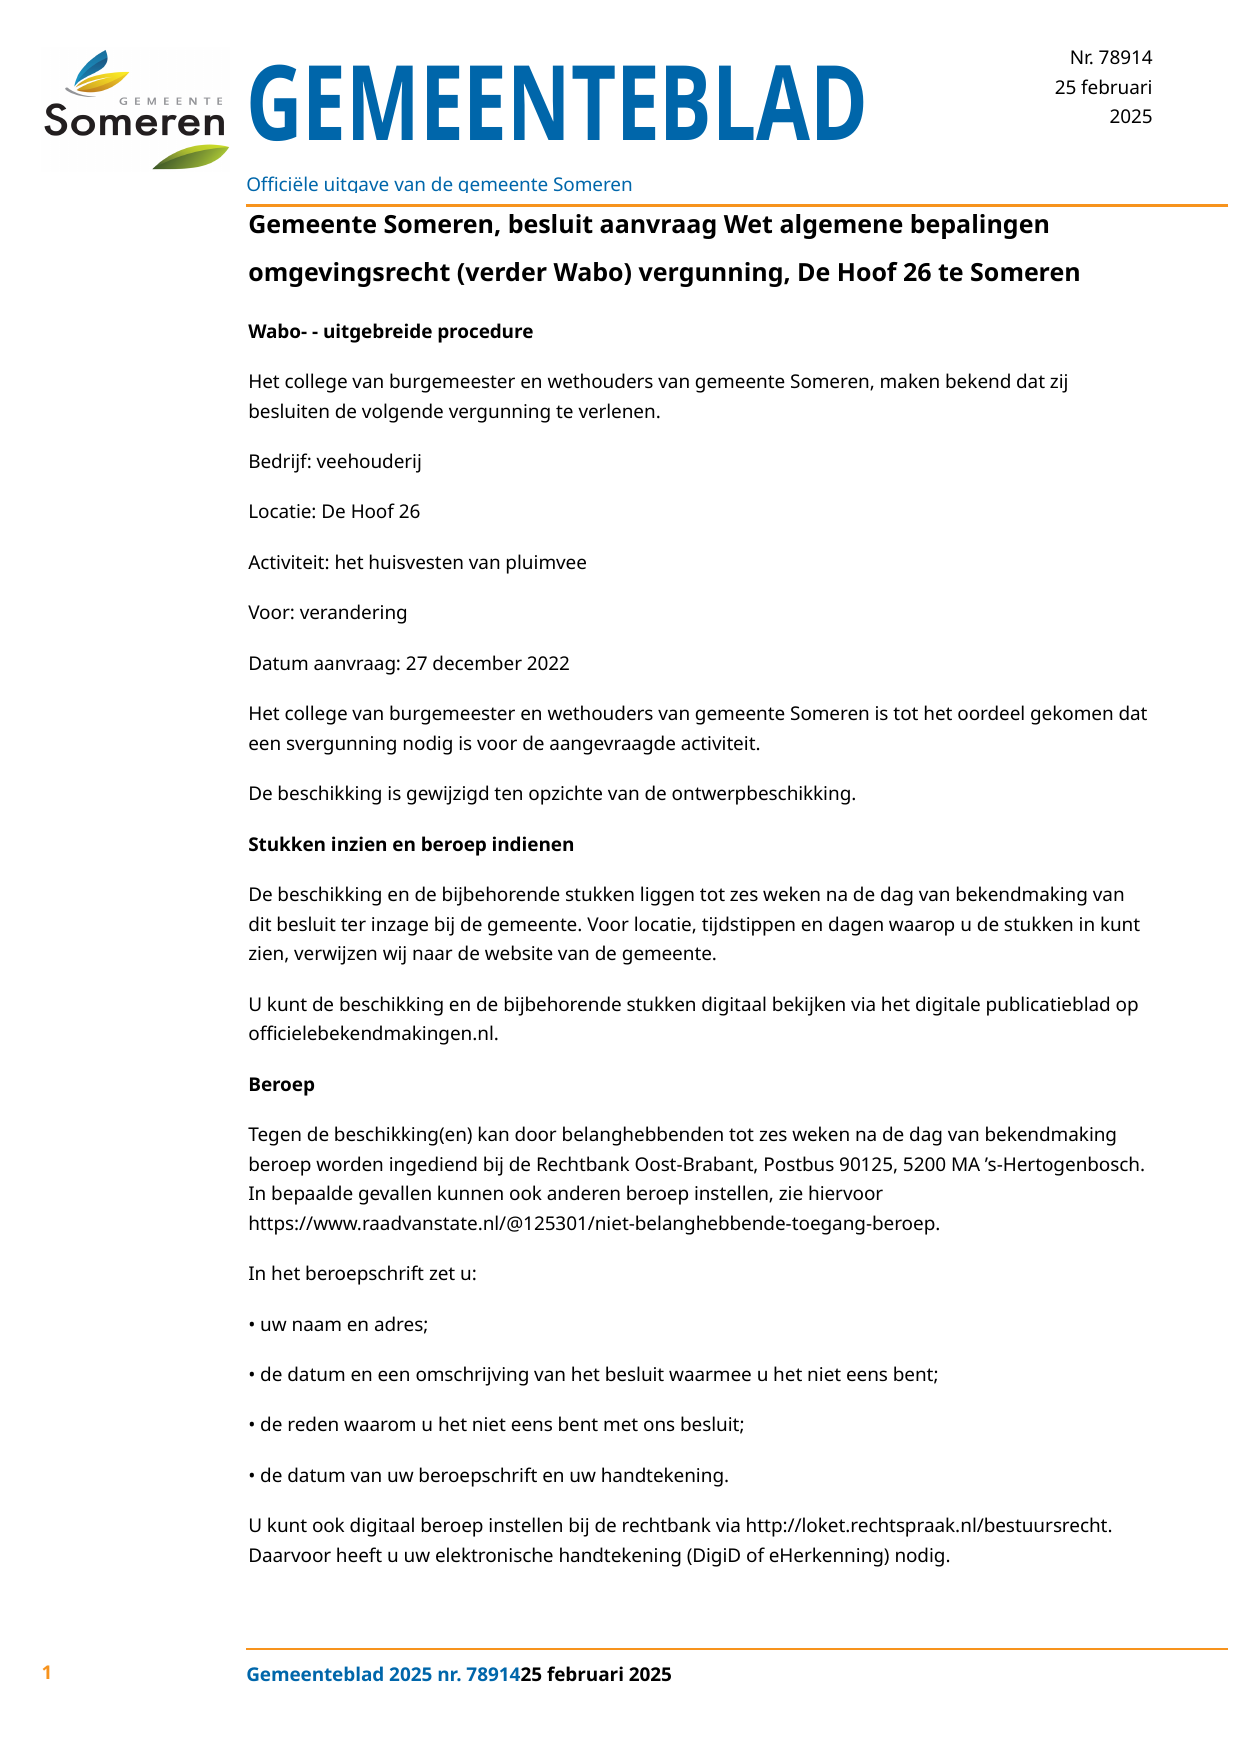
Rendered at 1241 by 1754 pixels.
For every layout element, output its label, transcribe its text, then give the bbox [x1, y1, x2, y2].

text • de datum en een omschrijving van het besluit waarmee u het niet eens bent; [248, 1361, 1152, 1387]
text Locatie: De Hoof 26 [248, 499, 1152, 524]
text U kunt ook digitaal beroep instellen bij de rechtbank via http://loket.rechtspraak.nl/bestuursrecht. Daarvoor heeft u uw elektronische handtekening (DigiD of eHerkenning) nodig. [248, 1512, 1152, 1568]
text In het beroepschrift zet u: [248, 1260, 1152, 1286]
text Tegen de beschikking(en) kan door belanghebbenden tot zes weken na de dag van bekendmaking beroep worden ingediend bij de Rechtbank Oost-Brabant, Postbus 90125, 5200 MA ’s-Hertogenbosch. In bepaalde gevallen kunnen ook anderen beroep instellen, zie hiervoor https://www.raadvanstate.nl/@125301/niet-belanghebbende-toegang-beroep. [248, 1121, 1152, 1236]
text • uw naam en adres; [248, 1311, 1152, 1337]
text Stukken inzien en beroep indienen [248, 831, 1152, 857]
text De beschikking en de bijbehorende stukken liggen tot zes weken na de dag van bekendmaking van dit besluit ter inzage bij de gemeente. Voor locatie, tijdstippen en dagen waarop u de stukken in kunt zien, verwijzen wij naar de website van de gemeente. [248, 881, 1152, 966]
text • de datum van uw beroepschrift en uw handtekening. [248, 1462, 1152, 1488]
text Gemeente Someren, besluit aanvraag Wet algemene bepalingen omgevingsrecht (verder Wabo) vergunning, De Hoof 26 te Someren [248, 207, 1152, 288]
text Het college van burgemeester en wethouders van gemeente Someren is tot het oordeel gekomen dat een svergunning nodig is voor de aangevraagde activiteit. [248, 700, 1152, 756]
text De beschikking is gewijzigd ten opzichte van de ontwerpbeschikking. [248, 780, 1152, 806]
text • de reden waarom u het niet eens bent met ons besluit; [248, 1412, 1152, 1437]
text Beroep [248, 1071, 1152, 1097]
text Wabo- - uitgebreide procedure [248, 318, 1152, 344]
text Activiteit: het huisvesten van pluimvee [248, 549, 1152, 575]
picture [41, 47, 231, 172]
text Datum aanvraag: 27 december 2022 [248, 650, 1152, 676]
text Bedrijf: veehouderij [248, 448, 1152, 474]
text U kunt de beschikking en de bijbehorende stukken digitaal bekijken via het digitale publicatieblad op officielebekendmakingen.nl. [248, 991, 1152, 1046]
text Het college van burgemeester en wethouders van gemeente Someren, maken bekend dat zij besluiten de volgende vergunning te verlenen. [248, 368, 1152, 424]
text Voor: verandering [248, 599, 1152, 625]
